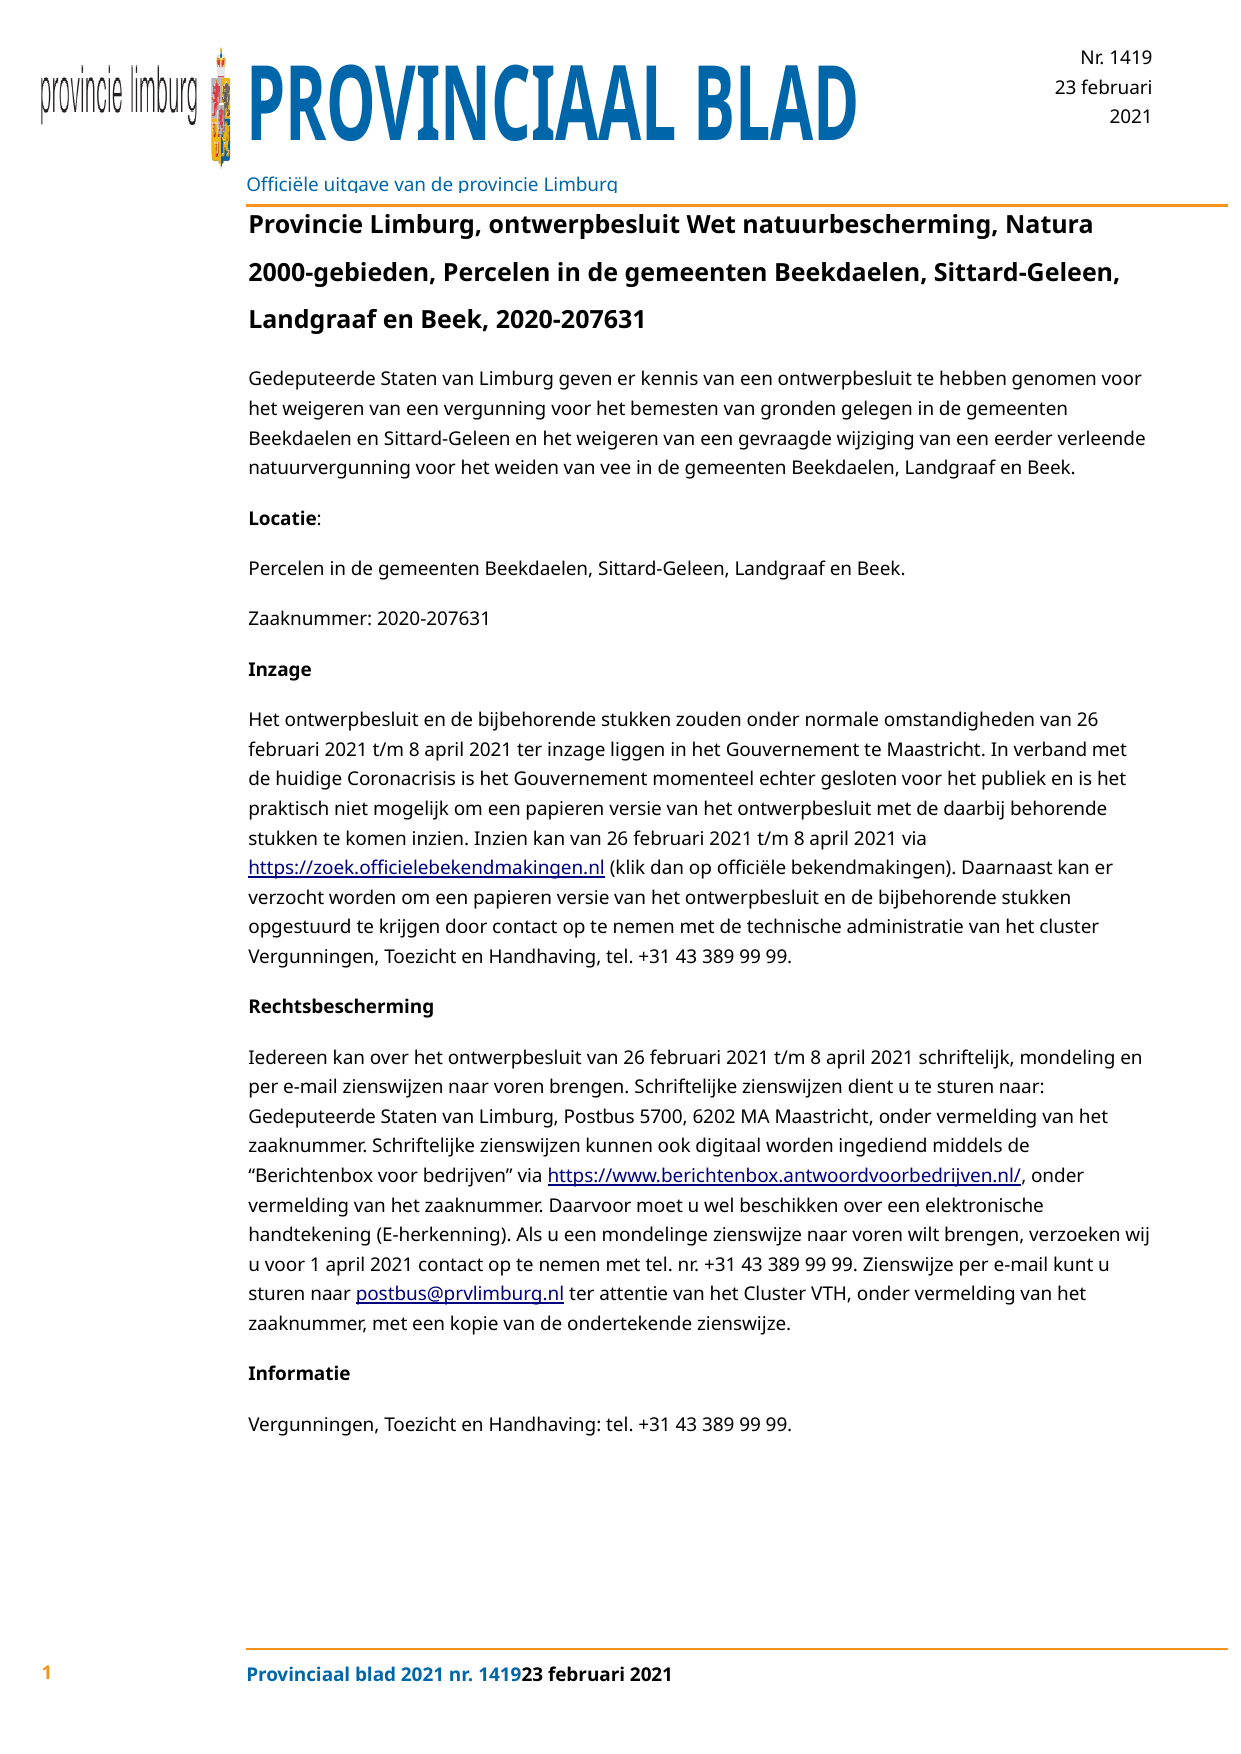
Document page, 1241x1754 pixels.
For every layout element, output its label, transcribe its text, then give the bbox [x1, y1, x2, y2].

text Vergunningen, Toezicht en Handhaving: tel. +31 43 389 99 99. [248, 1411, 1152, 1437]
text Percelen in de gemeenten Beekdaelen, Sittard-Geleen, Landgraaf en Beek. [248, 555, 1152, 581]
picture [41, 47, 231, 172]
text Het ontwerpbesluit en de bijbehorende stukken zouden onder normale omstandigheden van 26 februari 2021 t/m 8 april 2021 ter inzage liggen in het Gouvernement te Maastricht. In verband met de huidige Coronacrisis is het Gouvernement momenteel echter gesloten voor het publiek en is het praktisch niet mogelijk om een papieren versie van het ontwerpbesluit met de daarbij behorende stukken te komen inzien. Inzien kan van 26 februari 2021 t/m 8 april 2021 via https://zoek.officielebekendmakingen.nl (klik dan op officiële bekendmakingen). Daarnaast kan er verzocht worden om een papieren versie van het ontwerpbesluit en de bijbehorende stukken opgestuurd te krijgen door contact op te nemen met de technische administratie van het cluster Vergunningen, Toezicht en Handhaving, tel. +31 43 389 99 99. [248, 706, 1152, 969]
text Inzage [248, 656, 1152, 682]
text Informatie [248, 1361, 1152, 1386]
text Iedereen kan over het ontwerpbesluit van 26 februari 2021 t/m 8 april 2021 schriftelijk, mondeling en per e-mail zienswijzen naar voren brengen. Schriftelijke zienswijzen dient u te sturen naar: Gedeputeerde Staten van Limburg, Postbus 5700, 6202 MA Maastricht, onder vermelding van het zaaknummer. Schriftelijke zienswijzen kunnen ook digitaal worden ingediend middels de “Berichtenbox voor bedrijven” via https://www.berichtenbox.antwoordvoorbedrijven.nl/, onder vermelding van het zaaknummer. Daarvoor moet u wel beschikken over een elektronische handtekening (E-herkenning). Als u een mondelinge zienswijze naar voren wilt brengen, verzoeken wij u voor 1 april 2021 contact op te nemen met tel. nr. +31 43 389 99 99. Zienswijze per e-mail kunt u sturen naar postbus@prvlimburg.nl ter attentie van het Cluster VTH, onder vermelding van het zaaknummer, met een kopie van de ondertekende zienswijze. [248, 1044, 1152, 1336]
text Zaaknummer: 2020-207631 [248, 606, 1152, 631]
text Gedeputeerde Staten van Limburg geven er kennis van een ontwerpbesluit te hebben genomen voor het weigeren van een vergunning voor het bemesten van gronden gelegen in de gemeenten Beekdaelen en Sittard-Geleen en het weigeren van een gevraagde wijziging van een eerder verleende natuurvergunning voor het weiden van vee in de gemeenten Beekdaelen, Landgraaf en Beek. [248, 366, 1152, 480]
text Provincie Limburg, ontwerpbesluit Wet natuurbescherming, Natura 2000-gebieden, Percelen in de gemeenten Beekdaelen, Sittard-Geleen, Landgraaf en Beek, 2020-207631 [248, 207, 1152, 336]
text Locatie: [248, 505, 1152, 530]
text Rechtsbescherming [248, 993, 1152, 1019]
